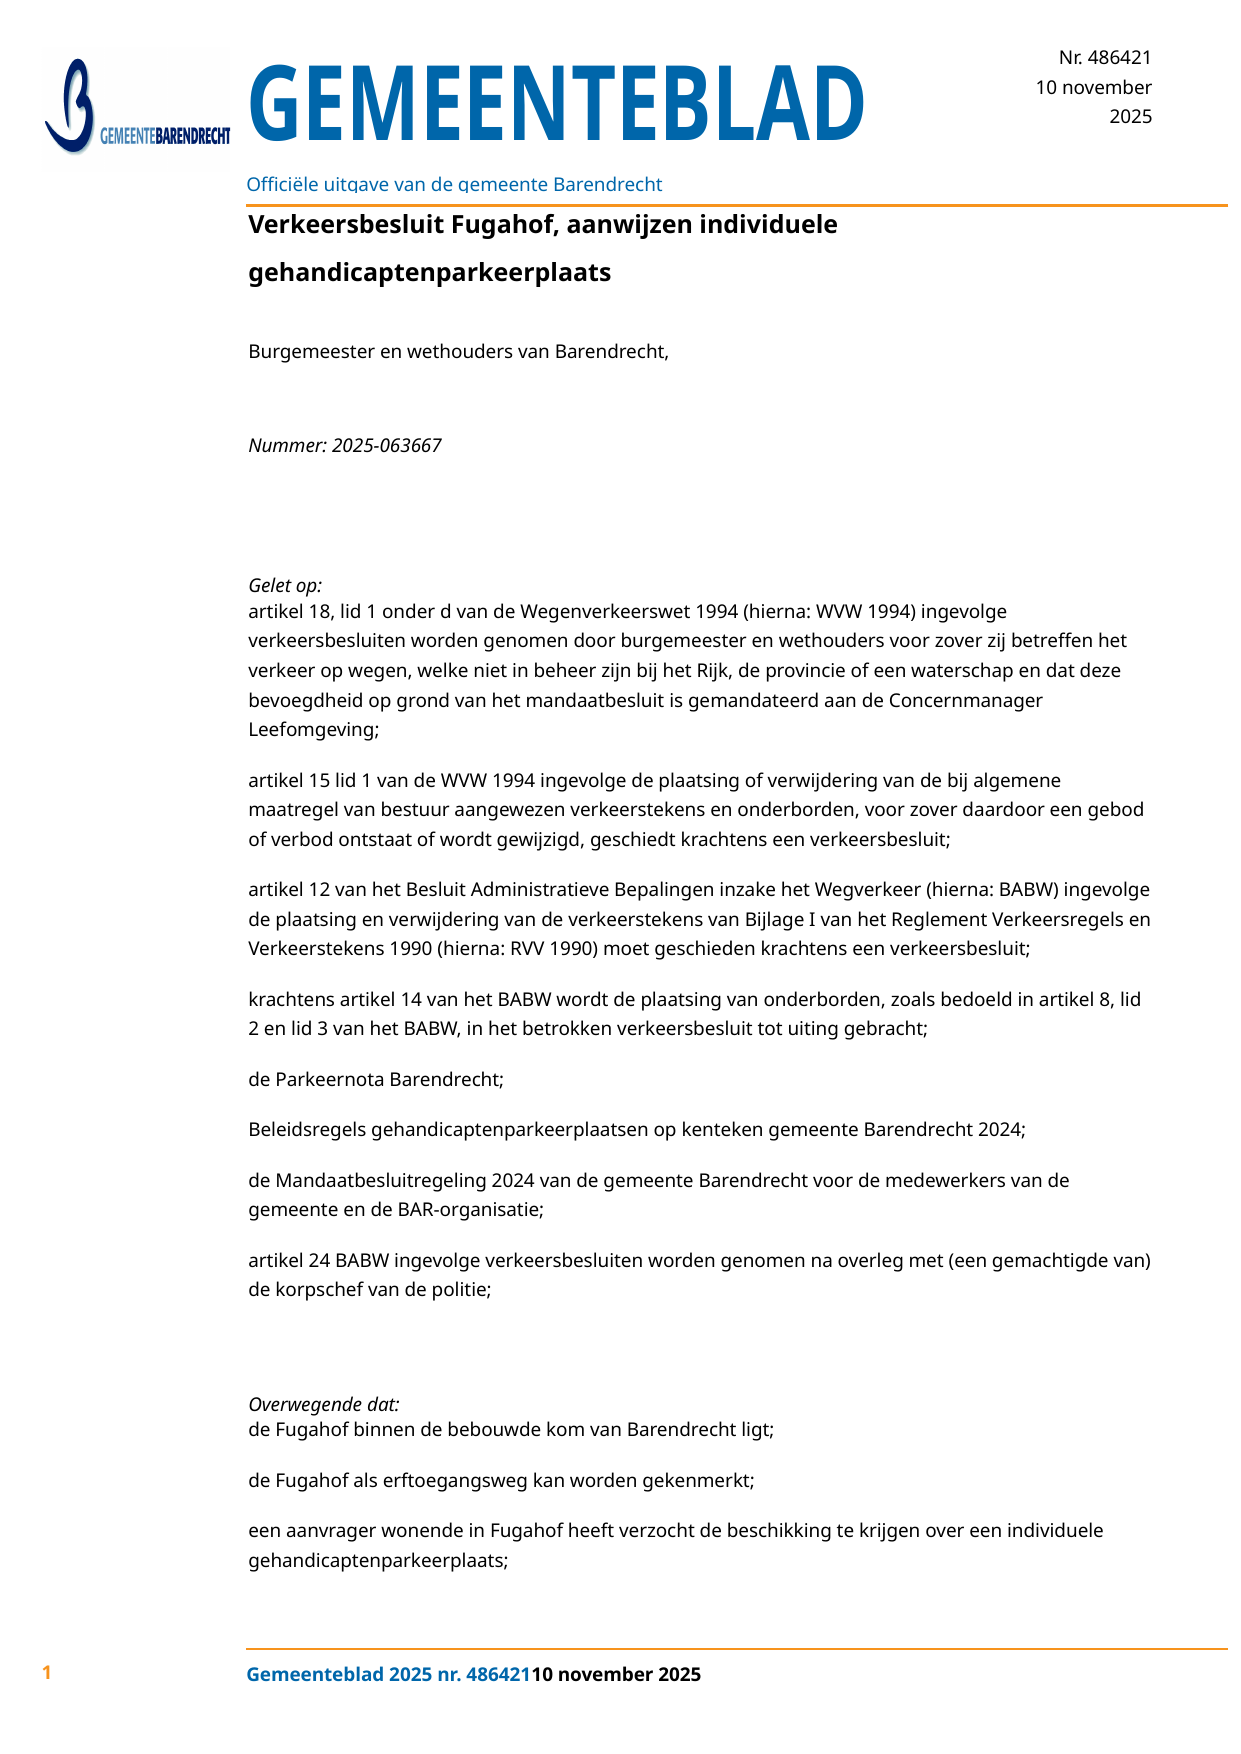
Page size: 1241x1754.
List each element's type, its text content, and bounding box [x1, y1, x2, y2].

text Overwegende dat: [248, 1391, 1152, 1416]
picture [41, 47, 231, 172]
text de Parkeernota Barendrecht; [248, 1066, 1152, 1092]
text Nummer: 2025-063667 [248, 432, 1152, 458]
text Beleidsregels gehandicaptenparkeerplaatsen op kenteken gemeente Barendrecht 2024; [248, 1116, 1152, 1142]
text Verkeersbesluit Fugahof, aanwijzen individuele gehandicaptenparkeerplaats [248, 207, 1152, 288]
text artikel 24 BABW ingevolge verkeersbesluiten worden genomen na overleg met (een gemachtigde van) de korpschef van de politie; [248, 1247, 1152, 1302]
text Gelet op: [248, 572, 1152, 598]
text de Mandaatbesluitregeling 2024 van de gemeente Barendrecht voor de medewerkers van de gemeente en de BAR-organisatie; [248, 1167, 1152, 1222]
text Burgemeester en wethouders van Barendrecht, [248, 339, 1152, 364]
text artikel 15 lid 1 van de WVW 1994 ingevolge de plaatsing of verwijdering van de bij algemene maatregel van bestuur aangewezen verkeerstekens en onderborden, voor zover daardoor een gebod of verbod ontstaat of wordt gewijzigd, geschiedt krachtens een verkeersbesluit; [248, 767, 1152, 852]
text artikel 18, lid 1 onder d van de Wegenverkeerswet 1994 (hierna: WVW 1994) ingevolge verkeersbesluiten worden genomen door burgemeester en wethouders voor zover zij betreffen het verkeer op wegen, welke niet in beheer zijn bij het Rijk, de provincie of een waterschap en dat deze bevoegdheid op grond van het mandaatbesluit is gemandateerd aan de Concernmanager Leefomgeving; [248, 598, 1152, 742]
text de Fugahof als erftoegangsweg kan worden gekenmerkt; [248, 1467, 1152, 1493]
text krachtens artikel 14 van het BABW wordt de plaatsing van onderborden, zoals bedoeld in artikel 8, lid 2 en lid 3 van het BABW, in het betrokken verkeersbesluit tot uiting gebracht; [248, 986, 1152, 1041]
text artikel 12 van het Besluit Administratieve Bepalingen inzake het Wegverkeer (hierna: BABW) ingevolge de plaatsing en verwijdering van de verkeerstekens van Bijlage I van het Reglement Verkeersregels en Verkeerstekens 1990 (hierna: RVV 1990) moet geschieden krachtens een verkeersbesluit; [248, 876, 1152, 961]
text een aanvrager wonende in Fugahof heeft verzocht de beschikking te krijgen over een individuele gehandicaptenparkeerplaats; [248, 1517, 1152, 1573]
text de Fugahof binnen de bebouwde kom van Barendrecht ligt; [248, 1416, 1152, 1442]
